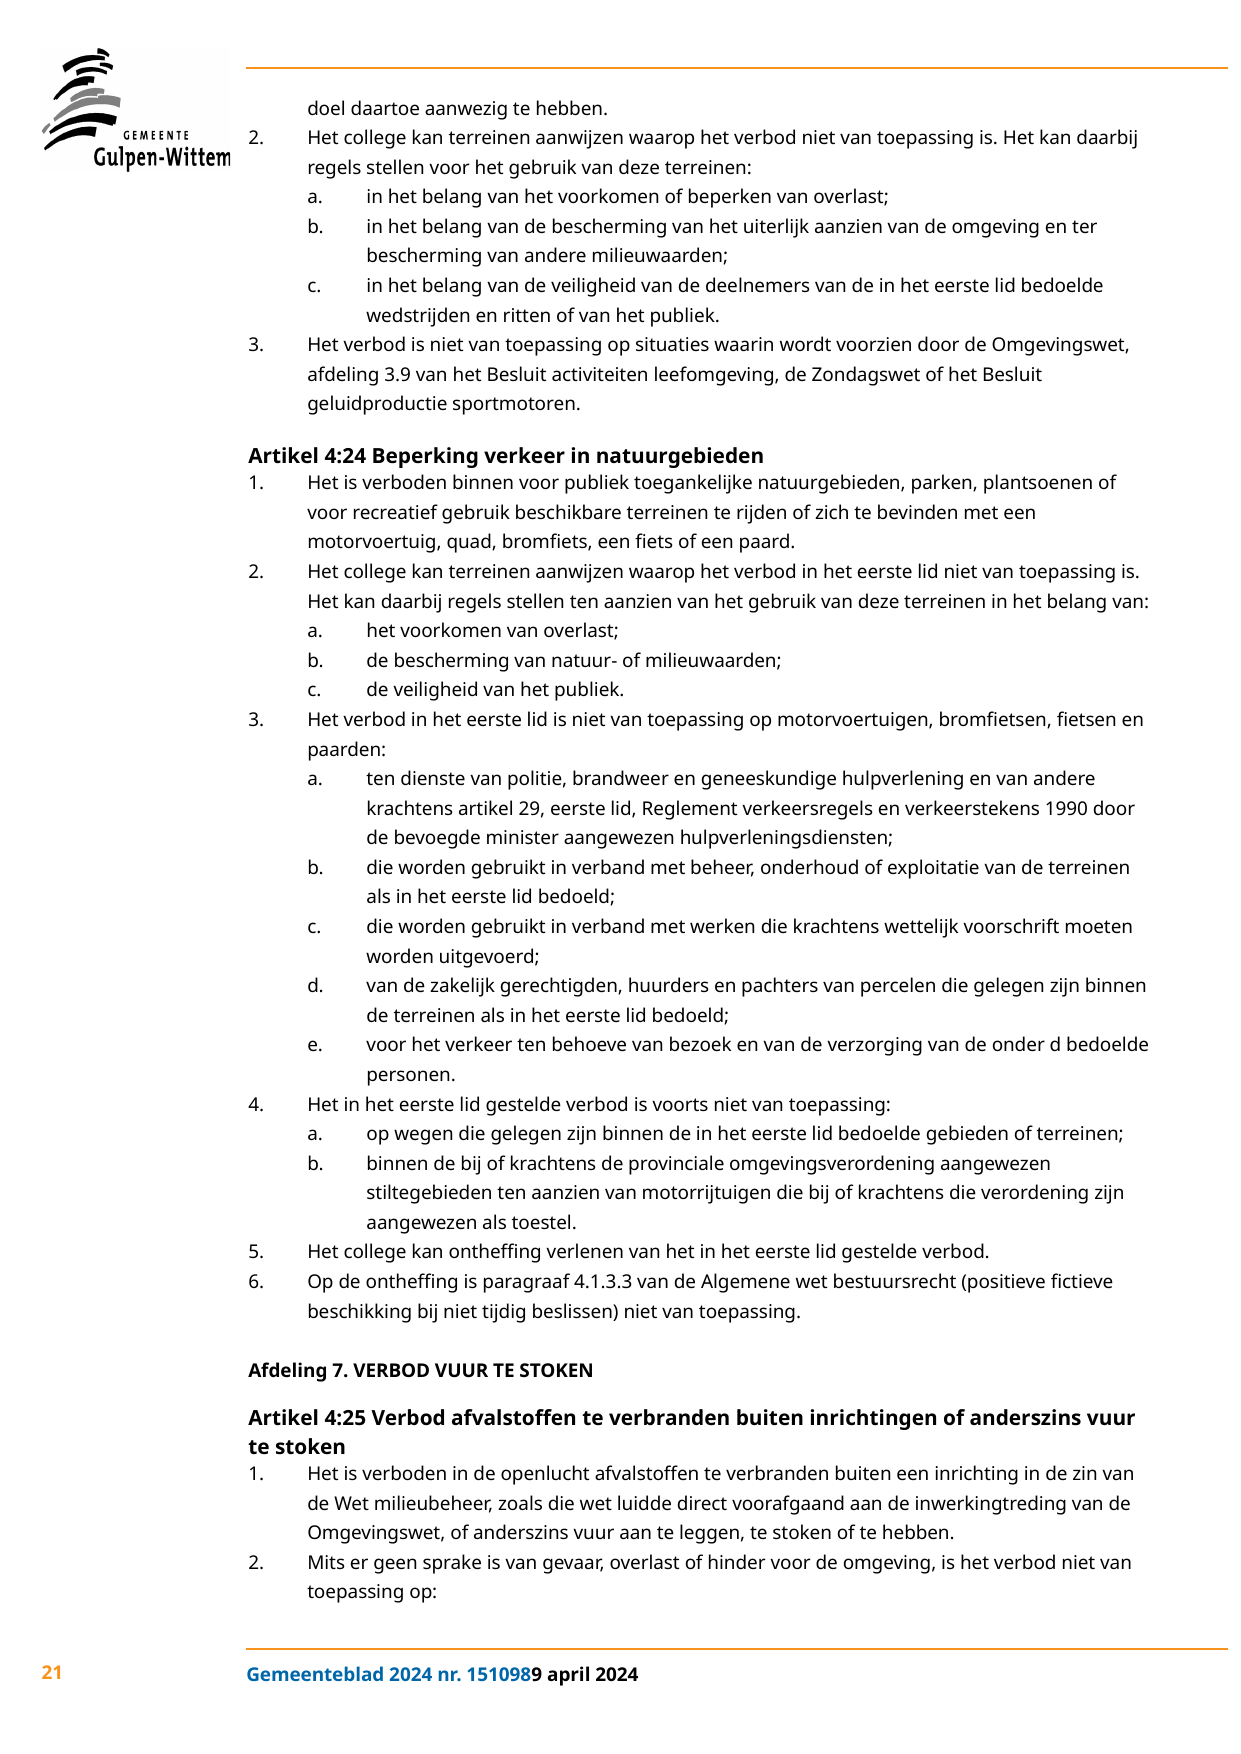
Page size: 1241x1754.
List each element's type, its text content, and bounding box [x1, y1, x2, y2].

list op wegen die gelegen zijn binnen de in het eerste lid bedoelde gebieden of terreinen; [307, 1120, 1152, 1146]
picture [41, 47, 231, 172]
list Het verbod in het eerste lid is niet van toepassing op motorvoertuigen, bromfietsen, fietsen en paarden: [248, 706, 1152, 761]
list Het college kan terreinen aanwijzen waarop het verbod niet van toepassing is. Het kan daarbij regels stellen voor het gebruik van deze terreinen: [248, 124, 1152, 180]
text Artikel 4:25 Verbod afvalstoffen te verbranden buiten inrichtingen of anderszins vuur te stoken [248, 1403, 1152, 1460]
text Afdeling 7. VERBOD VUUR TE STOKEN [248, 1357, 1152, 1383]
list die worden gebruikt in verband met werken die krachtens wettelijk voorschrift moeten worden uitgevoerd; [307, 913, 1152, 968]
list de bescherming van natuur- of milieuwaarden; [307, 647, 1152, 673]
list Het in het eerste lid gestelde verbod is voorts niet van toepassing: [248, 1091, 1152, 1116]
list doel daartoe aanwezig te hebben. [248, 95, 1152, 121]
list die worden gebruikt in verband met beheer, onderhoud of exploitatie van de terreinen als in het eerste lid bedoeld; [307, 854, 1152, 909]
list binnen de bij of krachtens de provinciale omgevingsverordening aangewezen stiltegebieden ten aanzien van motorrijtuigen die bij of krachtens die verordening zijn aangewezen als toestel. [307, 1150, 1152, 1235]
list Het is verboden in de openlucht afvalstoffen te verbranden buiten een inrichting in de zin van de Wet milieubeheer, zoals die wet luidde direct voorafgaand aan de inwerkingtreding van de Omgevingswet, of anderszins vuur aan te leggen, te stoken of te hebben. [248, 1460, 1152, 1545]
list het voorkomen van overlast; [307, 617, 1152, 643]
list in het belang van het voorkomen of beperken van overlast; [307, 183, 1152, 209]
list voor het verkeer ten behoeve van bezoek en van de verzorging van de onder d bedoelde personen. [307, 1032, 1152, 1087]
list in het belang van de bescherming van het uiterlijk aanzien van de omgeving en ter bescherming van andere milieuwaarden; [307, 213, 1152, 268]
list van de zakelijk gerechtigden, huurders en pachters van percelen die gelegen zijn binnen de terreinen als in het eerste lid bedoeld; [307, 972, 1152, 1028]
list Het college kan ontheffing verlenen van het in het eerste lid gestelde verbod. [248, 1239, 1152, 1264]
list Op de ontheffing is paragraaf 4.1.3.3 van de Algemene wet bestuursrecht (positieve fictieve beschikking bij niet tijdig beslissen) niet van toepassing. [248, 1268, 1152, 1323]
list ten dienste van politie, brandweer en geneeskundige hulpverlening en van andere krachtens artikel 29, eerste lid, Reglement verkeersregels en verkeerstekens 1990 door de bevoegde minister aangewezen hulpverleningsdiensten; [307, 765, 1152, 850]
list Het verbod is niet van toepassing op situaties waarin wordt voorzien door de Omgevingswet, afdeling 3.9 van het Besluit activiteiten leefomgeving, de Zondagswet of het Besluit geluidproductie sportmotoren. [248, 331, 1152, 416]
list Mits er geen sprake is van gevaar, overlast of hinder voor de omgeving, is het verbod niet van toepassing op: [248, 1549, 1152, 1604]
list Het is verboden binnen voor publiek toegankelijke natuurgebieden, parken, plantsoenen of voor recreatief gebruik beschikbare terreinen te rijden of zich te bevinden met een motorvoertuig, quad, bromfiets, een fiets of een paard. [248, 469, 1152, 554]
list in het belang van de veiligheid van de deelnemers van de in het eerste lid bedoelde wedstrijden en ritten of van het publiek. [307, 272, 1152, 328]
list de veiligheid van het publiek. [307, 677, 1152, 702]
list Het college kan terreinen aanwijzen waarop het verbod in het eerste lid niet van toepassing is. Het kan daarbij regels stellen ten aanzien van het gebruik van deze terreinen in het belang van: [248, 558, 1152, 613]
text Artikel 4:24 Beperking verkeer in natuurgebieden [248, 441, 1152, 469]
